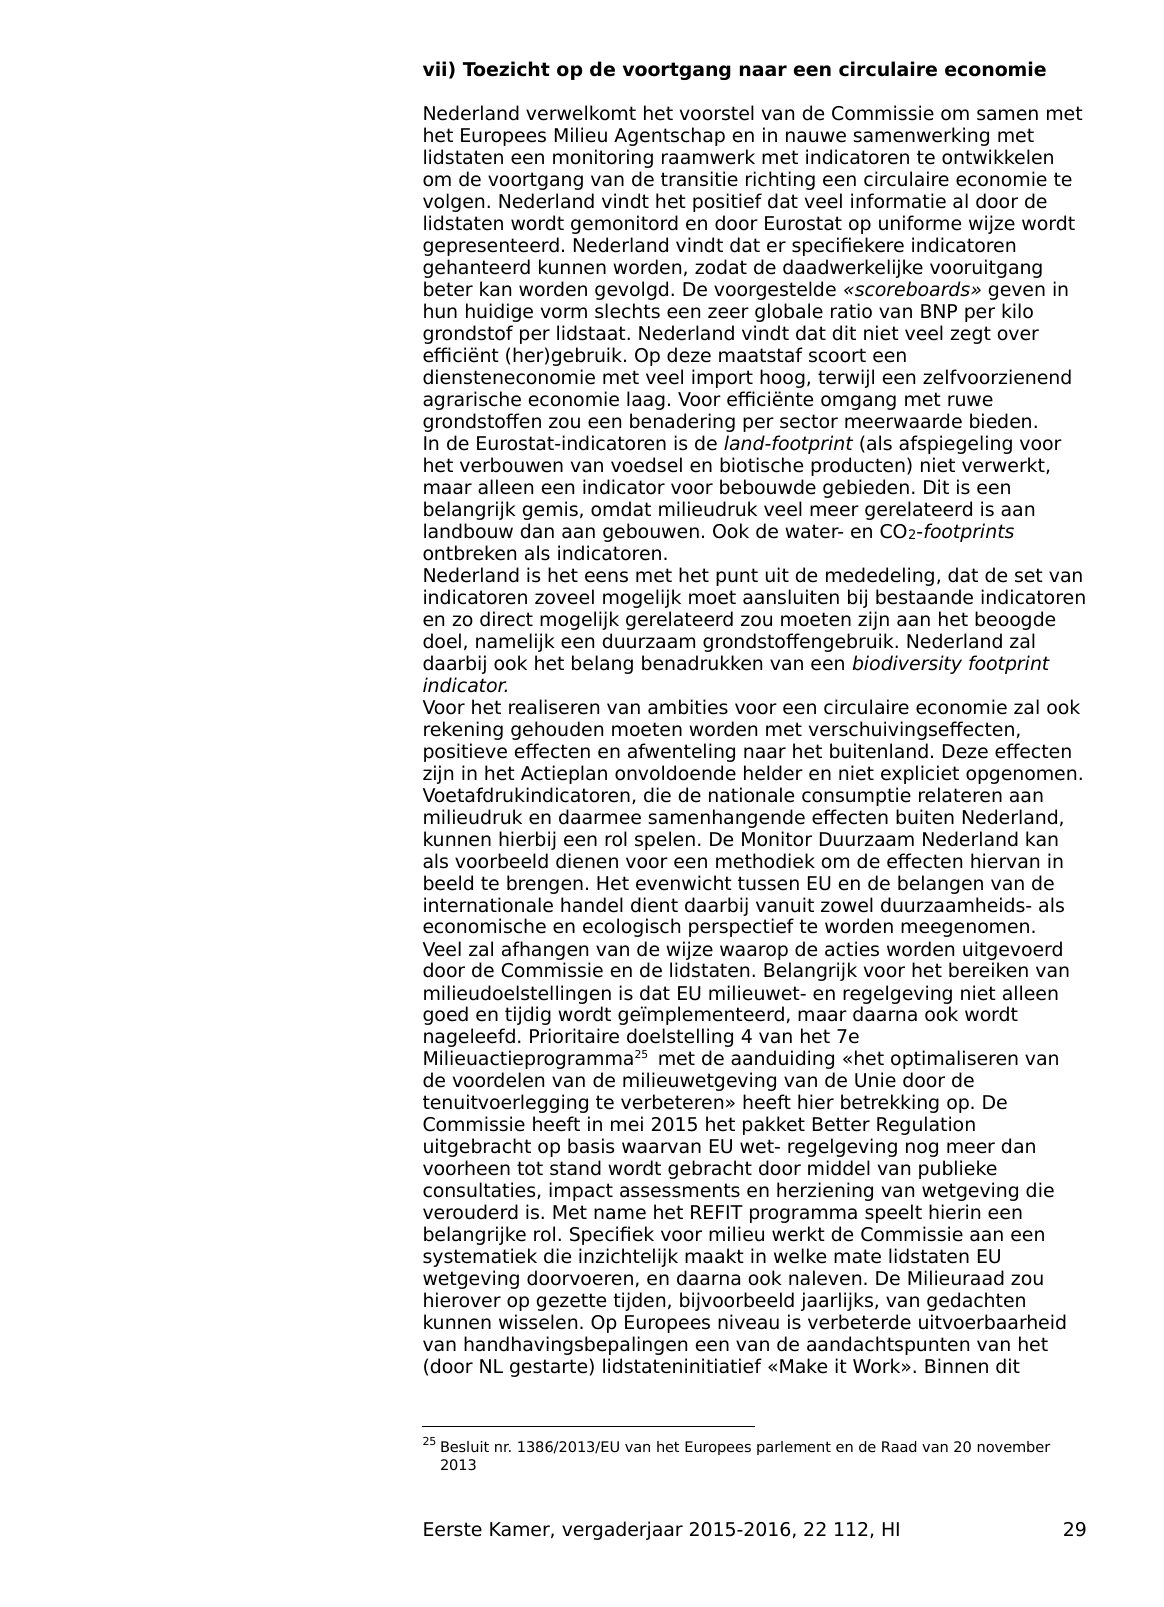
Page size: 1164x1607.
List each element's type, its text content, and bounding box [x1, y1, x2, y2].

text Veel zal afhangen van de wijze waarop de acties worden uitgevoerd door de Commissie en de lidstaten. Belangrijk voor het bereiken van milieudoelstellingen is dat EU milieuwet- en regelgeving niet alleen goed en tijdig wordt geïmplementeerd, maar daarna ook wordt nageleefd. Prioritaire doelstelling 4 van het 7e Milieuactieprogramma met de aanduiding «het optimaliseren van de voordelen van de milieuwetgeving van de Unie door de tenuitvoerlegging te verbeteren» heeft hier betrekking op. De Commissie heeft in mei 2015 het pakket Better Regulation uitgebracht op basis waarvan EU wet- regelgeving nog meer dan voorheen tot stand wordt gebracht door middel van publieke consultaties, impact assessments en herziening van wetgeving die verouderd is. Met name het REFIT programma speelt hierin een belangrijke rol. Specifiek voor milieu werkt de Commissie aan een systematiek die inzichtelijk maakt in welke mate lidstaten EU wetgeving doorvoeren, en daarna ook naleven. De Milieuraad zou hierover op gezette tijden, bijvoorbeeld jaarlijks, van gedachten kunnen wisselen. Op Europees niveau is verbeterde uitvoerbaarheid van handhavingsbepalingen een van de aandachtspunten van het (door NL gestarte) lidstateninitiatief «Make it Work». Binnen dit [422, 938, 1087, 1378]
text Voor het realiseren van ambities voor een circulaire economie zal ook rekening gehouden moeten worden met verschuivingseffecten, positieve effecten en afwenteling naar het buitenland. Deze effecten zijn in het Actieplan onvoldoende helder en niet expliciet opgenomen. Voetafdrukindicatoren, die de nationale consumptie relateren aan milieudruk en daarmee samenhangende effecten buiten Nederland, kunnen hierbij een rol spelen. De Monitor Duurzaam Nederland kan als voorbeeld dienen voor een methodiek om de effecten hiervan in beeld te brengen. Het evenwicht tussen EU en de belangen van de internationale handel dient daarbij vanuit zowel duurzaamheids- als economische en ecologisch perspectief te worden meegenomen. [422, 697, 1087, 938]
text Besluit nr. 1386/2013/EU van het Europees parlement en de Raad van 20 november 2013 [422, 1435, 1087, 1474]
subtitle vii) Toezicht op de voortgang naar een circulaire economie [422, 59, 1087, 81]
text Nederland is het eens met het punt uit de mededeling, dat de set van indicatoren zoveel mogelijk moet aansluiten bij bestaande indicatoren en zo direct mogelijk gerelateerd zou moeten zijn aan het beoogde doel, namelijk een duurzaam grondstoffengebruik. Nederland zal daarbij ook het belang benadrukken van een biodiversity footprint indicator. [422, 565, 1087, 697]
text In de Eurostat-indicatoren is de land-footprint (als afspiegeling voor het verbouwen van voedsel en biotische producten) niet verwerkt, maar alleen een indicator voor bebouwde gebieden. Dit is een belangrijk gemis, omdat milieudruk veel meer gerelateerd is aan landbouw dan aan gebouwen. Ook de water- en CO2-footprints ontbreken als indicatoren. [422, 433, 1087, 565]
text Nederland verwelkomt het voorstel van de Commissie om samen met het Europees Milieu Agentschap en in nauwe samenwerking met lidstaten een monitoring raamwerk met indicatoren te ontwikkelen om de voortgang van de transitie richting een circulaire economie te volgen. Nederland vindt het positief dat veel informatie al door de lidstaten wordt gemonitord en door Eurostat op uniforme wijze wordt gepresenteerd. Nederland vindt dat er specifiekere indicatoren gehanteerd kunnen worden, zodat de daadwerkelijke vooruitgang beter kan worden gevolgd. De voorgestelde «scoreboards» geven in hun huidige vorm slechts een zeer globale ratio van BNP per kilo grondstof per lidstaat. Nederland vindt dat dit niet veel zegt over efficiënt (her)gebruik. Op deze maatstaf scoort een diensteneconomie met veel import hoog, terwijl een zelfvoorzienend agrarische economie laag. Voor efficiënte omgang met ruwe grondstoffen zou een benadering per sector meerwaarde bieden. [422, 103, 1087, 433]
